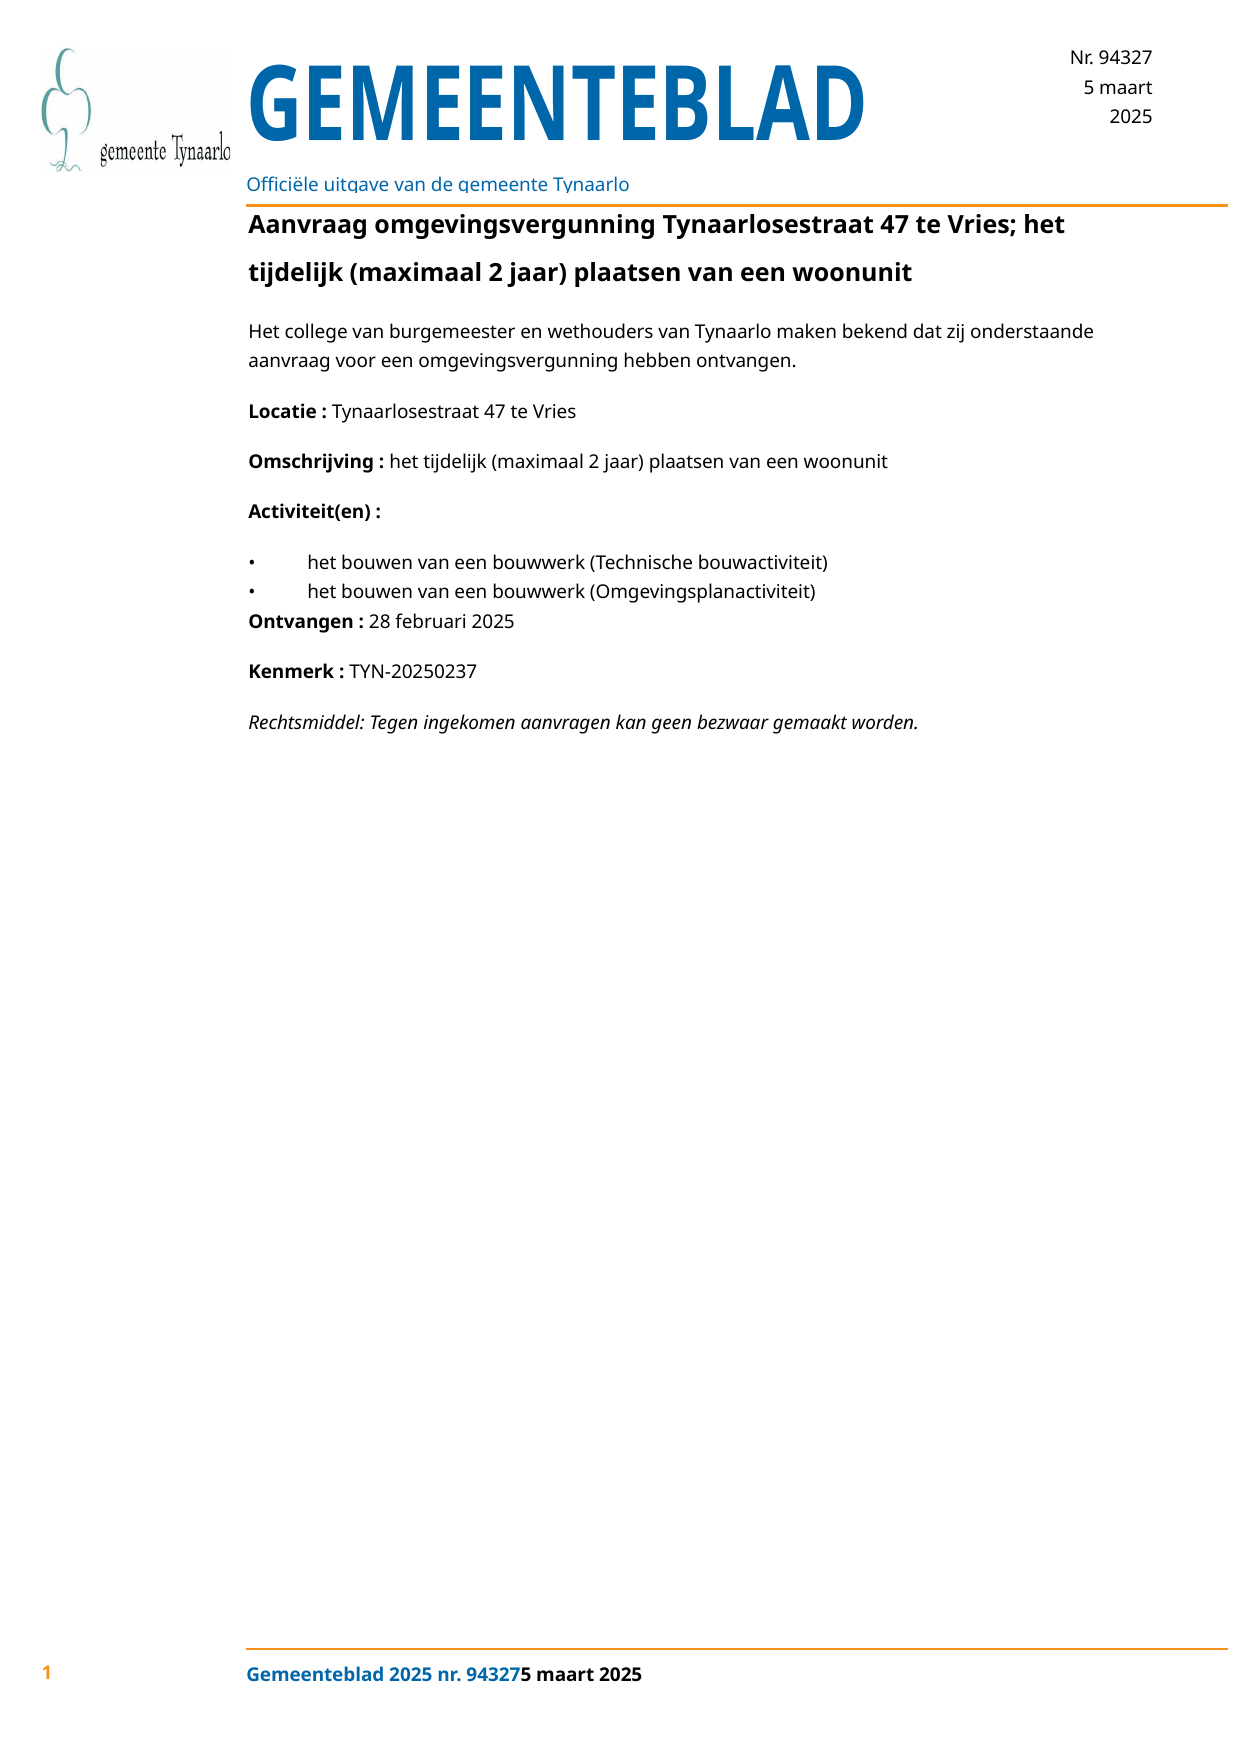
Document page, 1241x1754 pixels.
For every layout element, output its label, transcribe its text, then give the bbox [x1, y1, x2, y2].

list het bouwen van een bouwwerk (Omgevingsplanactiviteit) [248, 579, 1152, 604]
text Activiteit(en) : [248, 499, 1152, 524]
list het bouwen van een bouwwerk (Technische bouwactiviteit) [248, 549, 1152, 575]
picture [41, 47, 231, 172]
text Locatie : Tynaarlosestraat 47 te Vries [248, 398, 1152, 424]
text Omschrijving : het tijdelijk (maximaal 2 jaar) plaatsen van een woonunit [248, 448, 1152, 474]
text Het college van burgemeester en wethouders van Tynaarlo maken bekend dat zij onderstaande aanvraag voor een omgevingsvergunning hebben ontvangen. [248, 318, 1152, 373]
text Rechtsmiddel: Tegen ingekomen aanvragen kan geen bezwaar gemaakt worden. [248, 709, 1152, 735]
text Ontvangen : 28 februari 2025 [248, 608, 1152, 634]
text Kenmerk : TYN-20250237 [248, 659, 1152, 684]
text Aanvraag omgevingsvergunning Tynaarlosestraat 47 te Vries; het tijdelijk (maximaal 2 jaar) plaatsen van een woonunit [248, 207, 1152, 288]
